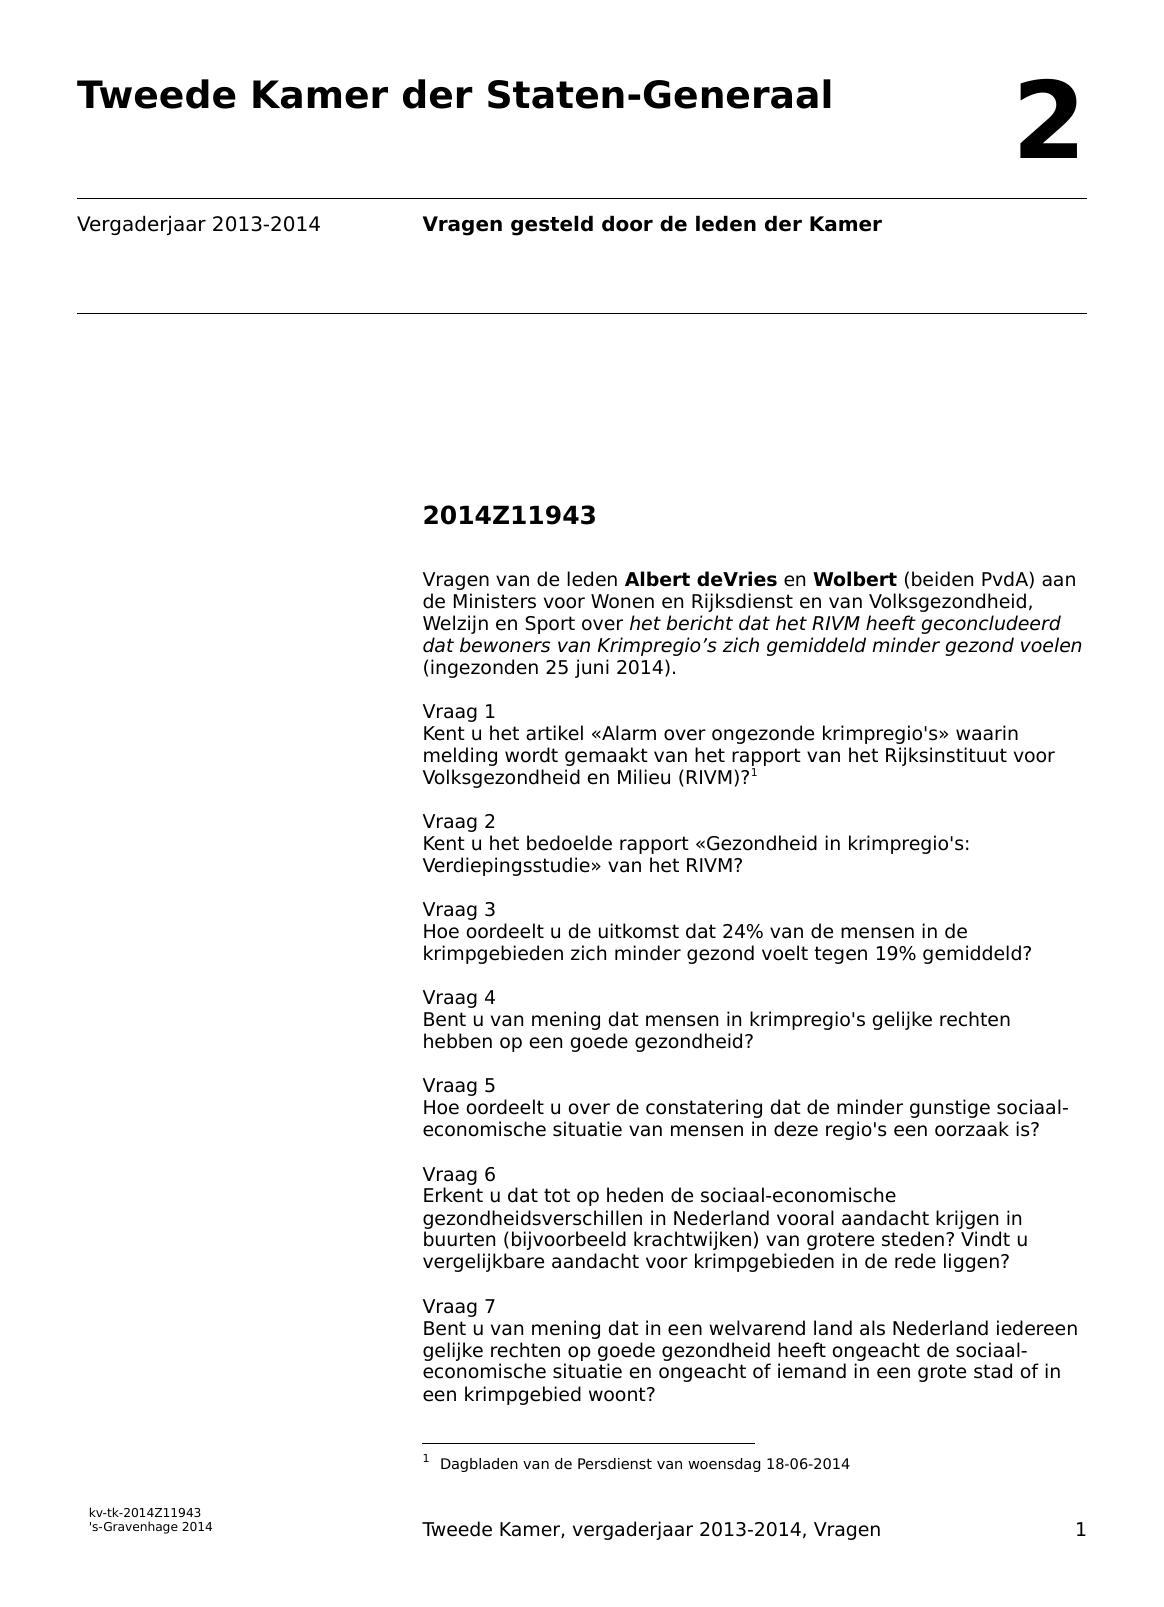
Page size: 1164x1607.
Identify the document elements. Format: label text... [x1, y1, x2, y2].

text Vraag 7 [422, 1296, 1087, 1317]
text Vraag 3 [422, 899, 1087, 921]
table_header Tweede Kamer der Staten-Generaal [77, 59, 886, 198]
text Bent u van mening dat in een welvarend land als Nederland iedereen gelijke rechten op goede gezondheid heeft ongeacht de sociaal-economische situatie en ongeacht of iemand in een grote stad of in een krimpgebied woont? [422, 1317, 1087, 1405]
table_header 2 [886, 59, 1087, 198]
text Kent u het artikel «Alarm over ongezonde krimpregio's» waarin melding wordt gemaakt van het rapport van het Rijksinstituut voor Volksgezondheid en Milieu (RIVM)? [422, 723, 1087, 789]
text Bent u van mening dat mensen in krimpregio's gelijke rechten hebben op een goede gezondheid? [422, 1009, 1087, 1053]
text Hoe oordeelt u de uitkomst dat 24% van de mensen in de krimpgebieden zich minder gezond voelt tegen 19% gemiddeld? [422, 921, 1087, 965]
text Dagbladen van de Persdienst van woensdag 18-06-2014 [422, 1452, 1087, 1474]
text Vraag 6 [422, 1163, 1087, 1185]
text Vraag 5 [422, 1075, 1087, 1097]
text Hoe oordeelt u over de constatering dat de minder gunstige sociaal-economische situatie van mensen in deze regio's een oorzaak is? [422, 1097, 1087, 1141]
text 's-Gravenhage 2014 [88, 1520, 323, 1534]
table_cell Vergaderjaar 2013-2014 [77, 199, 422, 313]
table_cell Vragen gesteld door de leden der Kamer [422, 199, 1087, 313]
text Vraag 2 [422, 811, 1087, 833]
text Vragen van de leden Albert deVries en Wolbert (beiden PvdA) aan de Ministers voor Wonen en Rijksdienst en van Volksgezondheid, Welzijn en Sport over het bericht dat het RIVM heeft geconcludeerd dat bewoners van Krimpregio’s zich gemiddeld minder gezond voelen (ingezonden 25 juni 2014). [422, 569, 1087, 679]
text Vraag 4 [422, 987, 1087, 1009]
text Kent u het bedoelde rapport «Gezondheid in krimpregio's: Verdiepingsstudie» van het RIVM? [422, 833, 1087, 877]
text Vraag 1 [422, 701, 1087, 723]
text Erkent u dat tot op heden de sociaal-economische gezondheidsverschillen in Nederland vooral aandacht krijgen in buurten (bijvoorbeeld krachtwijken) van grotere steden? Vindt u vergelijkbare aandacht voor krimpgebieden in de rede liggen? [422, 1185, 1087, 1273]
text kv-tk-2014Z11943 [88, 1506, 323, 1520]
text 2014Z11943 [422, 501, 1087, 531]
